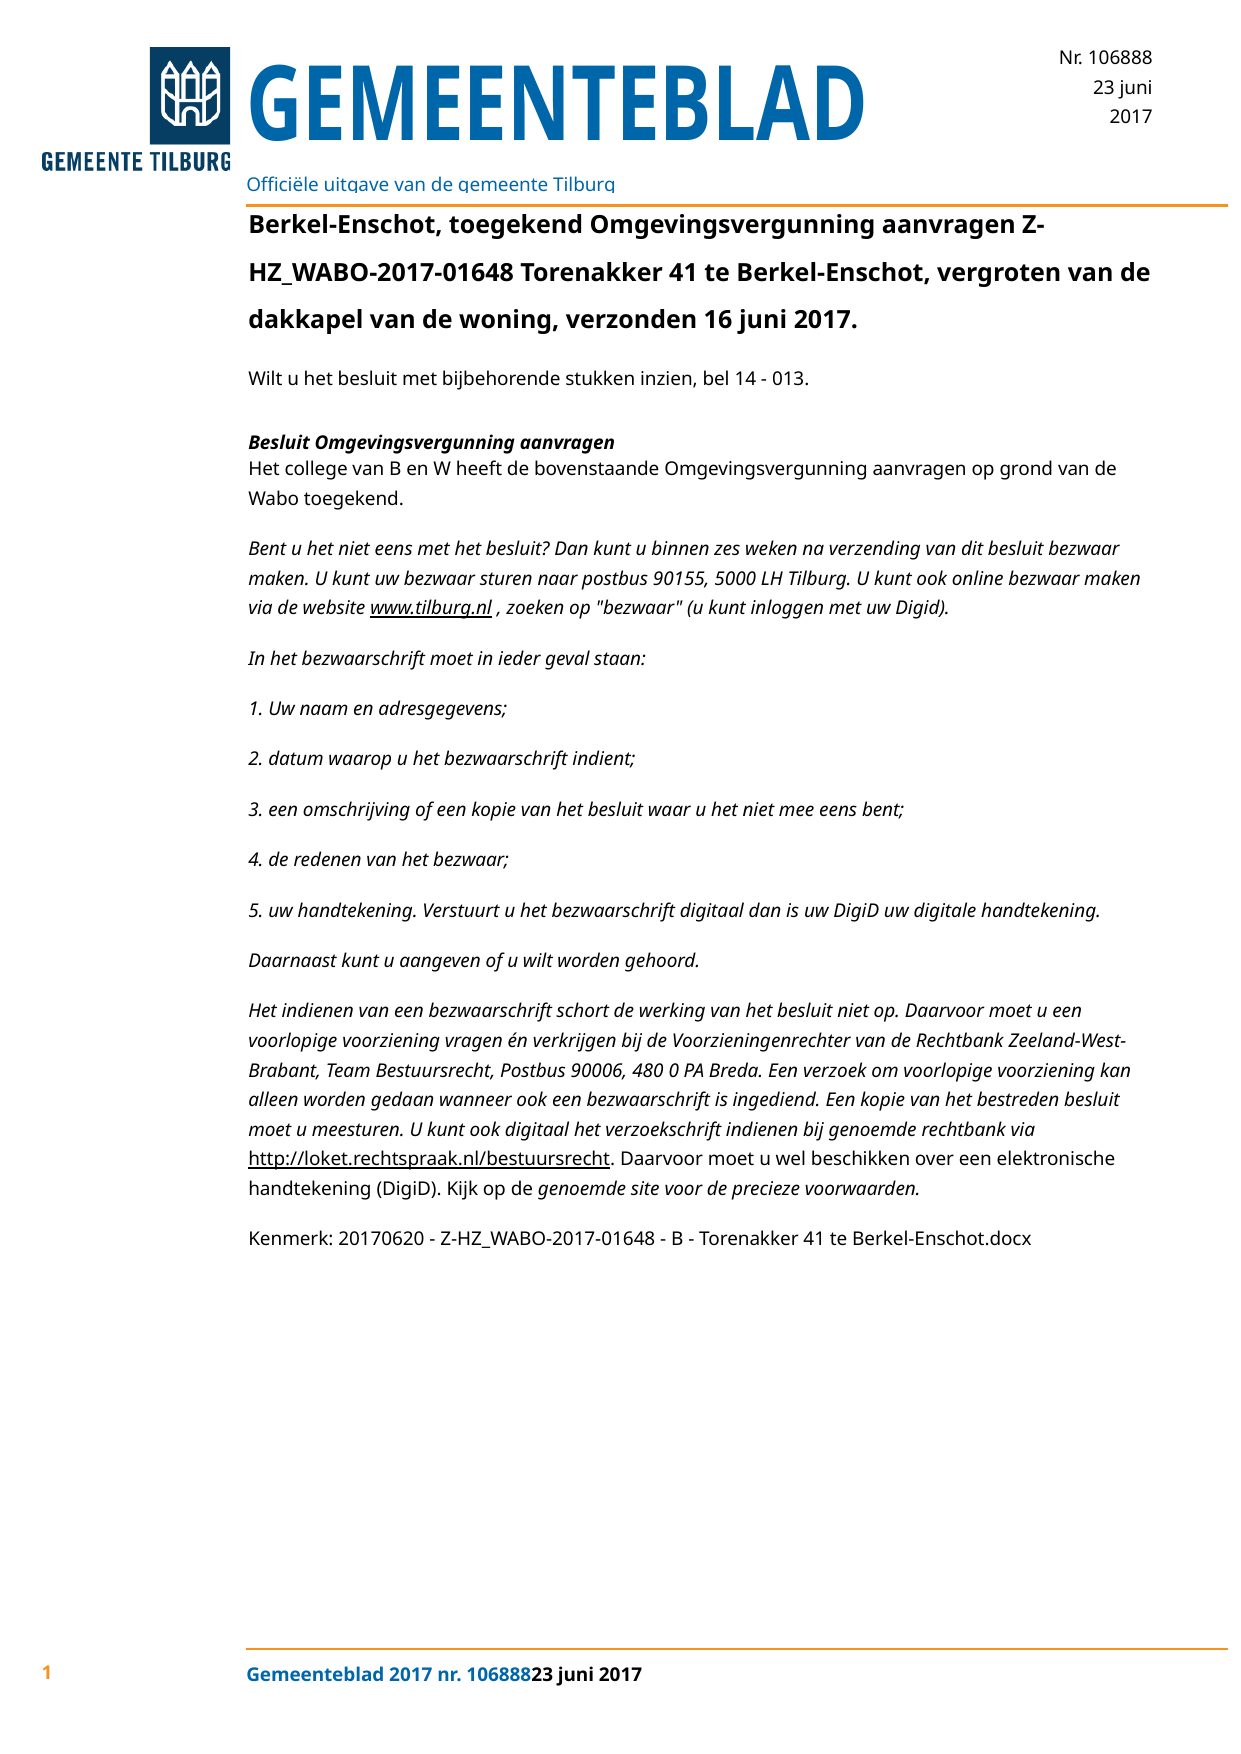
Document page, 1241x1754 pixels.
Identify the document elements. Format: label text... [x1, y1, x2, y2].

text 3. een omschrijving of een kopie van het besluit waar u het niet mee eens bent; [248, 796, 1152, 822]
text Wilt u het besluit met bijbehorende stukken inzien, bel 14 - 013. [248, 366, 1152, 391]
text 1. Uw naam en adresgegevens; [248, 695, 1152, 721]
text Bent u het niet eens met het besluit? Dan kunt u binnen zes weken na verzending van dit besluit bezwaar maken. U kunt uw bezwaar sturen naar postbus 90155, 5000 LH Tilburg. U kunt ook online bezwaar maken via de website www.tilburg.nl , zoeken op "bezwaar" (u kunt inloggen met uw Digid). [248, 535, 1152, 620]
text Daarnaast kunt u aangeven of u wilt worden gehoord. [248, 947, 1152, 973]
text 2. datum waarop u het bezwaarschrift indient; [248, 746, 1152, 771]
text In het bezwaarschrift moet in ieder geval staan: [248, 645, 1152, 671]
text Besluit Omgevingsvergunning aanvragen [248, 429, 1152, 455]
text Het college van B en W heeft de bovenstaande Omgevingsvergunning aanvragen op grond van de Wabo toegekend. [248, 455, 1152, 511]
text Berkel-Enschot, toegekend Omgevingsvergunning aanvragen Z-HZ_WABO-2017-01648 Torenakker 41 te Berkel-Enschot, vergroten van de dakkapel van de woning, verzonden 16 juni 2017. [248, 207, 1152, 336]
picture [41, 47, 231, 172]
text 4. de redenen van het bezwaar; [248, 846, 1152, 872]
text Kenmerk: 20170620 - Z-HZ_WABO-2017-01648 - B - Torenakker 41 te Berkel-Enschot.docx [248, 1226, 1152, 1251]
text 5. uw handtekening. Verstuurt u het bezwaarschrift digitaal dan is uw DigiD uw digitale handtekening. [248, 897, 1152, 923]
text Het indienen van een bezwaarschrift schort de werking van het besluit niet op. Daarvoor moet u een voorlopige voorziening vragen én verkrijgen bij de Voorzieningenrechter van de Rechtbank Zeeland-West-Brabant, Team Bestuursrecht, Postbus 90006, 480 0 PA Breda. Een verzoek om voorlopige voorziening kan alleen worden gedaan wanneer ook een bezwaarschrift is ingediend. Een kopie van het bestreden besluit moet u meesturen. U kunt ook digitaal het verzoekschrift indienen bij genoemde rechtbank via http://loket.rechtspraak.nl/bestuursrecht. Daarvoor moet u wel beschikken over een elektronische handtekening (DigiD). Kijk op de genoemde site voor de precieze voorwaarden. [248, 998, 1152, 1201]
